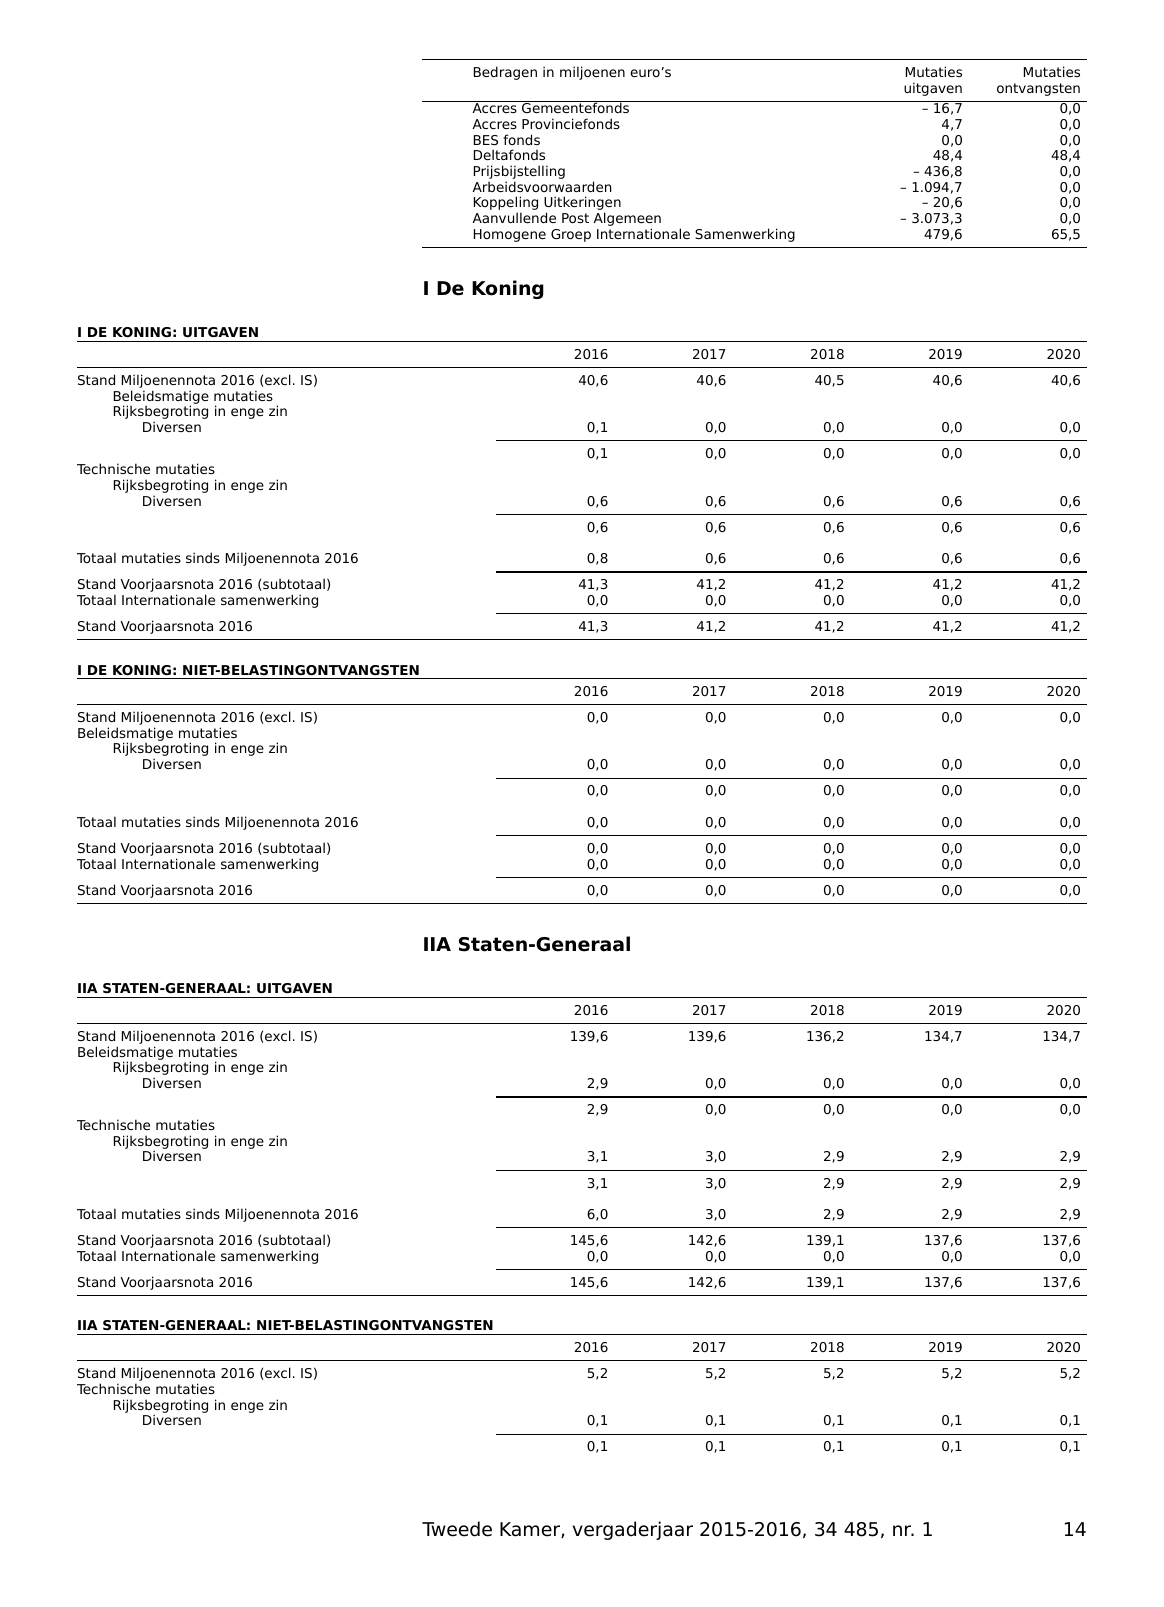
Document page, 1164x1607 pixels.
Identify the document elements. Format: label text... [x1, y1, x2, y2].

table_cell [969, 389, 1087, 404]
table_cell 0,6 [969, 515, 1087, 535]
table_cell 0,6 [614, 493, 732, 514]
table_cell 0,0 [850, 1098, 968, 1118]
table_cell [422, 211, 467, 227]
table_cell 0,0 [850, 133, 968, 148]
table_header I DE KONING: UITGAVEN [77, 325, 1087, 341]
table_cell [77, 420, 106, 440]
table_cell [77, 404, 106, 420]
table_cell [106, 1434, 136, 1455]
table_cell 0,0 [732, 878, 850, 903]
table_cell 0,0 [732, 815, 850, 835]
table_cell [496, 1118, 614, 1133]
table_cell [106, 514, 136, 535]
table_cell 0,1 [496, 1413, 614, 1433]
table_cell Stand Miljoenennota 2016 (excl. IS) [77, 1024, 496, 1044]
table_cell 0,6 [496, 515, 614, 535]
table_cell [732, 535, 850, 551]
table_cell 0,0 [732, 836, 850, 857]
table_cell 0,0 [850, 878, 968, 903]
table_cell 5,2 [496, 1361, 614, 1382]
table_cell [732, 1191, 850, 1207]
table_cell 145,6 [496, 1228, 614, 1249]
table_cell [732, 1382, 850, 1397]
table_cell 41,2 [969, 573, 1087, 593]
table_cell [77, 493, 106, 514]
table_cell 0,0 [614, 1249, 732, 1269]
table_cell [732, 478, 850, 493]
table_cell 0,0 [496, 757, 614, 777]
table_cell 0,0 [496, 815, 614, 835]
table_cell [136, 679, 496, 704]
table_cell 5,2 [732, 1361, 850, 1382]
table_cell Rijksbegroting in enge zin [106, 1397, 496, 1413]
table_header [422, 60, 467, 101]
table_cell [732, 1045, 850, 1060]
table_cell [732, 1060, 850, 1076]
table_cell 0,6 [614, 551, 732, 571]
table_cell [106, 1335, 136, 1360]
table_header Bedragen in miljoenen euro’s [467, 60, 850, 101]
table_cell [77, 514, 106, 535]
table_cell 134,7 [969, 1024, 1087, 1044]
table_cell 0,1 [969, 1413, 1087, 1433]
table_cell 145,6 [496, 1270, 614, 1295]
table_cell [614, 741, 732, 757]
table_cell 134,7 [850, 1024, 968, 1044]
table_cell [422, 164, 467, 179]
table_cell 0,0 [614, 836, 732, 857]
table_cell 139,1 [732, 1270, 850, 1295]
table_cell [969, 478, 1087, 493]
table_cell 0,0 [969, 102, 1087, 117]
table_cell Stand Miljoenennota 2016 (excl. IS) [77, 1361, 496, 1382]
table_cell 2019 [850, 998, 968, 1023]
table_cell [106, 679, 136, 704]
table_cell 40,6 [614, 368, 732, 388]
table_cell 0,0 [496, 705, 614, 726]
table_cell [106, 778, 136, 799]
table_cell [850, 389, 968, 404]
table_cell 6,0 [496, 1207, 614, 1227]
table_cell 0,0 [969, 420, 1087, 440]
table_cell 2016 [496, 998, 614, 1023]
table_cell 0,0 [969, 195, 1087, 211]
table_cell Accres Provinciefonds [467, 117, 850, 132]
table_cell 3,1 [496, 1149, 614, 1170]
table_cell 2017 [614, 679, 732, 704]
table_cell 0,0 [850, 593, 968, 613]
table_cell [77, 1455, 106, 1471]
table_cell 40,6 [969, 368, 1087, 388]
table_cell 0,6 [496, 493, 614, 514]
table_cell Technische mutaties [77, 1118, 496, 1133]
table_header IIA STATEN-GENERAAL: UITGAVEN [77, 981, 1087, 997]
table_cell Homogene Groep Internationale Samenwerking [467, 227, 850, 247]
table_cell [106, 998, 136, 1023]
table_cell – 436,8 [850, 164, 968, 179]
table_cell [850, 1397, 968, 1413]
table_cell 0,1 [732, 1435, 850, 1455]
table_cell 0,0 [969, 441, 1087, 462]
table_cell 2018 [732, 998, 850, 1023]
table_cell [850, 1045, 968, 1060]
table_cell [969, 535, 1087, 551]
table_cell 0,0 [969, 836, 1087, 857]
table_cell 5,2 [969, 1361, 1087, 1382]
table_cell 48,4 [850, 148, 968, 164]
table_cell [614, 1455, 732, 1471]
table_cell 2019 [850, 679, 968, 704]
table_cell 0,6 [850, 551, 968, 571]
table_cell 142,6 [614, 1270, 732, 1295]
table_cell 2,9 [496, 1098, 614, 1118]
table_cell [496, 462, 614, 478]
table_cell [969, 1134, 1087, 1149]
table_cell 0,0 [496, 836, 614, 857]
table_cell 2020 [969, 342, 1087, 367]
table_cell 142,6 [614, 1228, 732, 1249]
table_cell 3,0 [614, 1171, 732, 1191]
table_cell Rijksbegroting in enge zin [106, 404, 496, 420]
table_cell 0,6 [969, 551, 1087, 571]
table_cell 0,0 [732, 593, 850, 613]
table_cell [969, 1045, 1087, 1060]
table_cell – 16,7 [850, 102, 968, 117]
table_cell 0,1 [850, 1435, 968, 1455]
table_cell Technische mutaties [77, 462, 496, 478]
table_cell [732, 726, 850, 741]
table_cell 2019 [850, 342, 968, 367]
table_cell [614, 799, 732, 815]
table_cell [77, 1170, 106, 1191]
table_cell [77, 1060, 106, 1076]
table_cell [422, 102, 467, 117]
table_cell 0,0 [850, 779, 968, 799]
table_cell [850, 1191, 968, 1207]
table_cell 0,0 [850, 420, 968, 440]
table_cell [77, 778, 106, 799]
table_cell [496, 1397, 614, 1413]
table_cell 41,2 [614, 573, 732, 593]
table_cell 0,6 [732, 551, 850, 571]
table_cell [136, 1434, 496, 1455]
table_cell 2,9 [850, 1207, 968, 1227]
table_cell [136, 342, 496, 367]
table_cell [77, 1191, 106, 1207]
table_cell 0,1 [969, 1435, 1087, 1455]
table_cell 0,0 [969, 117, 1087, 132]
table_cell [136, 1335, 496, 1360]
table_cell [969, 741, 1087, 757]
table_cell 0,0 [969, 593, 1087, 613]
table_cell [77, 799, 106, 815]
table_cell [732, 1455, 850, 1471]
table_cell [850, 1382, 968, 1397]
table_cell Beleidsmatige mutaties [77, 726, 496, 741]
table_cell [732, 741, 850, 757]
table_cell Totaal mutaties sinds Miljoenennota 2016 [77, 551, 496, 571]
table_cell 41,3 [496, 573, 614, 593]
table_cell 0,0 [732, 705, 850, 726]
table_cell 2020 [969, 679, 1087, 704]
table_cell Stand Voorjaarsnota 2016 (subtotaal) [77, 571, 496, 593]
table_cell 0,0 [969, 1076, 1087, 1096]
table_cell 0,6 [732, 493, 850, 514]
table_cell [77, 389, 106, 404]
table_cell 0,0 [732, 1249, 850, 1269]
table_cell [106, 440, 136, 462]
table_cell 0,0 [969, 815, 1087, 835]
table_cell 0,0 [496, 1249, 614, 1269]
table_cell Diversen [136, 1076, 496, 1096]
table_cell 0,1 [850, 1413, 968, 1433]
table_cell [106, 1455, 136, 1471]
table_cell 0,0 [614, 1076, 732, 1096]
table_cell [614, 389, 732, 404]
table_cell [136, 440, 496, 462]
table_cell [732, 404, 850, 420]
table_cell 0,0 [614, 779, 732, 799]
table_cell [496, 1382, 614, 1397]
table_cell [77, 679, 106, 704]
table_cell Rijksbegroting in enge zin [106, 478, 496, 493]
table_cell Technische mutaties [77, 1382, 496, 1397]
table_cell [106, 1076, 136, 1096]
table_cell [136, 535, 496, 551]
table_cell Rijksbegroting in enge zin [106, 1134, 496, 1149]
table_cell [422, 227, 467, 247]
table_cell [969, 1455, 1087, 1471]
table_cell 0,1 [496, 441, 614, 462]
table_cell Totaal mutaties sinds Miljoenennota 2016 [77, 1207, 496, 1227]
table_cell 0,0 [850, 1249, 968, 1269]
table_cell 0,0 [614, 815, 732, 835]
table_cell 0,1 [496, 1435, 614, 1455]
table_cell Aanvullende Post Algemeen [467, 211, 850, 227]
table_cell 0,0 [969, 211, 1087, 227]
table_cell Stand Voorjaarsnota 2016 [77, 877, 496, 903]
table_cell 0,0 [732, 757, 850, 777]
table_cell Totaal Internationale samenwerking [77, 857, 496, 877]
table_cell 2017 [614, 342, 732, 367]
table_cell [136, 1096, 496, 1118]
table_cell Stand Voorjaarsnota 2016 (subtotaal) [77, 1227, 496, 1249]
table_cell [614, 1134, 732, 1149]
table_cell [614, 404, 732, 420]
table_cell 0,0 [614, 857, 732, 877]
table_cell 0,0 [496, 878, 614, 903]
table_cell 0,0 [969, 1249, 1087, 1269]
table_cell [77, 1096, 106, 1118]
table_cell Beleidsmatige mutaties [77, 1045, 496, 1060]
table_cell 3,0 [614, 1149, 732, 1170]
table_cell 41,2 [732, 614, 850, 639]
table_cell [850, 1060, 968, 1076]
table_cell 2018 [732, 342, 850, 367]
table_cell 65,5 [969, 227, 1087, 247]
table_cell Beleidsmatige mutaties [106, 389, 496, 404]
table_cell 0,0 [732, 1098, 850, 1118]
table_cell [77, 1413, 106, 1433]
table_cell [614, 726, 732, 741]
table_cell [969, 726, 1087, 741]
table_cell Koppeling Uitkeringen [467, 195, 850, 211]
table_cell [136, 1191, 496, 1207]
table_cell [496, 389, 614, 404]
table_cell [614, 1060, 732, 1076]
table_cell 0,6 [969, 493, 1087, 514]
table_cell 139,1 [732, 1228, 850, 1249]
table_cell 0,1 [614, 1413, 732, 1433]
table_cell [614, 1191, 732, 1207]
table_cell 5,2 [614, 1361, 732, 1382]
table_cell [496, 1191, 614, 1207]
table_cell 137,6 [850, 1228, 968, 1249]
table_cell 0,0 [969, 705, 1087, 726]
table_cell 0,0 [732, 857, 850, 877]
table_cell 0,0 [614, 705, 732, 726]
table_cell 0,0 [850, 757, 968, 777]
table_cell 2019 [850, 1335, 968, 1360]
table_cell 3,1 [496, 1171, 614, 1191]
table_cell Deltafonds [467, 148, 850, 164]
table_cell 48,4 [969, 148, 1087, 164]
table_cell 2016 [496, 1335, 614, 1360]
table_cell 4,7 [850, 117, 968, 132]
table_cell 0,1 [732, 1413, 850, 1433]
table_cell [850, 799, 968, 815]
table_cell [136, 998, 496, 1023]
table_cell [850, 726, 968, 741]
table_cell [969, 1397, 1087, 1413]
table_cell Totaal mutaties sinds Miljoenennota 2016 [77, 815, 496, 835]
table_cell [850, 1118, 968, 1133]
table_cell [732, 1118, 850, 1133]
table_cell [136, 514, 496, 535]
table_cell [77, 1076, 106, 1096]
table_cell 0,0 [496, 593, 614, 613]
table_cell [969, 1382, 1087, 1397]
table_cell [969, 404, 1087, 420]
table_cell Rijksbegroting in enge zin [106, 741, 496, 757]
subtitle IIA Staten-Generaal [422, 934, 1087, 956]
table_cell [496, 726, 614, 741]
table_cell 0,0 [850, 441, 968, 462]
table_cell [850, 741, 968, 757]
table_cell 2,9 [732, 1207, 850, 1227]
table_cell [969, 1118, 1087, 1133]
table_cell 0,0 [969, 779, 1087, 799]
table_cell 0,0 [850, 857, 968, 877]
table_cell 137,6 [850, 1270, 968, 1295]
table_cell 41,2 [732, 573, 850, 593]
table_cell 137,6 [969, 1228, 1087, 1249]
table_cell [422, 117, 467, 132]
table_cell 0,0 [732, 420, 850, 440]
table_cell [77, 1434, 106, 1455]
table_cell [77, 757, 106, 777]
table_cell Diversen [136, 493, 496, 514]
table_header Mutaties ontvangsten [969, 60, 1087, 101]
table_cell 0,0 [969, 133, 1087, 148]
table_cell [422, 133, 467, 148]
table_cell [77, 440, 106, 462]
table_cell 2,9 [732, 1149, 850, 1170]
table_cell [106, 799, 136, 815]
table_cell [969, 799, 1087, 815]
table_cell 0,6 [850, 493, 968, 514]
table_cell [850, 404, 968, 420]
table_cell [496, 1045, 614, 1060]
table_cell 2,9 [850, 1171, 968, 1191]
table_cell [77, 1397, 106, 1413]
table_cell [106, 535, 136, 551]
table_cell 137,6 [969, 1270, 1087, 1295]
table_cell 0,0 [850, 1076, 968, 1096]
table_cell 0,6 [850, 515, 968, 535]
table_cell [732, 799, 850, 815]
table_cell [850, 462, 968, 478]
table_cell 0,0 [614, 1098, 732, 1118]
table_cell [77, 998, 106, 1023]
table_cell Accres Gemeentefonds [467, 102, 850, 117]
table_cell Totaal Internationale samenwerking [77, 1249, 496, 1269]
table_cell Diversen [136, 1149, 496, 1170]
table_cell [614, 478, 732, 493]
table_cell – 20,6 [850, 195, 968, 211]
table_cell Stand Voorjaarsnota 2016 [77, 1269, 496, 1295]
table_cell 0,0 [496, 779, 614, 799]
table_cell [106, 342, 136, 367]
table_cell 0,0 [614, 757, 732, 777]
table_cell 0,0 [969, 878, 1087, 903]
table_cell Stand Miljoenennota 2016 (excl. IS) [77, 368, 496, 388]
table_cell [106, 1170, 136, 1191]
table_cell [106, 1413, 136, 1433]
table_cell [614, 462, 732, 478]
table_cell Diversen [136, 1413, 496, 1433]
table_cell [732, 389, 850, 404]
table_cell 2018 [732, 1335, 850, 1360]
table_cell [850, 1455, 968, 1471]
table_cell [969, 1191, 1087, 1207]
table_cell Stand Miljoenennota 2016 (excl. IS) [77, 705, 496, 726]
table_cell [969, 462, 1087, 478]
table_cell [850, 535, 968, 551]
table_cell [136, 778, 496, 799]
table_cell Diversen [136, 757, 496, 777]
table_cell 139,6 [496, 1024, 614, 1044]
table_cell 0,0 [732, 441, 850, 462]
table_cell 0,0 [850, 705, 968, 726]
table_cell [732, 1134, 850, 1149]
table_cell 0,1 [614, 1435, 732, 1455]
table_cell 40,5 [732, 368, 850, 388]
table_cell [106, 1149, 136, 1170]
table_cell Stand Voorjaarsnota 2016 (subtotaal) [77, 835, 496, 857]
table_cell 0,0 [614, 441, 732, 462]
table_cell [77, 1335, 106, 1360]
table_cell 0,6 [614, 515, 732, 535]
table_cell [496, 1060, 614, 1076]
table_cell 2,9 [732, 1171, 850, 1191]
table_cell 2016 [496, 679, 614, 704]
table_cell [77, 1149, 106, 1170]
table_cell 40,6 [496, 368, 614, 388]
table_cell – 1.094,7 [850, 180, 968, 195]
table_cell 0,0 [850, 836, 968, 857]
table_cell [422, 180, 467, 195]
table_cell Stand Voorjaarsnota 2016 [77, 613, 496, 639]
table_cell [77, 535, 106, 551]
table_cell [732, 1397, 850, 1413]
table_cell 2,9 [969, 1149, 1087, 1170]
table_cell [614, 535, 732, 551]
table_cell [106, 1191, 136, 1207]
table_cell [106, 1096, 136, 1118]
table_cell [77, 342, 106, 367]
table_cell 2,9 [496, 1076, 614, 1096]
table_cell Rijksbegroting in enge zin [106, 1060, 496, 1076]
table_cell [77, 741, 106, 757]
table_cell [136, 1455, 496, 1471]
table_cell 0,0 [969, 180, 1087, 195]
table_header Mutaties uitgaven [850, 60, 968, 101]
table_cell 2017 [614, 1335, 732, 1360]
table_cell 41,3 [496, 614, 614, 639]
table_cell 2016 [496, 342, 614, 367]
table_cell Totaal Internationale samenwerking [77, 593, 496, 613]
table_cell [77, 478, 106, 493]
table_cell 0,0 [732, 779, 850, 799]
table_cell 2017 [614, 998, 732, 1023]
table_header I DE KONING: NIET-BELASTINGONTVANGSTEN [77, 662, 1087, 678]
table_cell 2,9 [969, 1171, 1087, 1191]
table_cell 0,0 [969, 857, 1087, 877]
table_cell – 3.073,3 [850, 211, 968, 227]
table_cell [614, 1397, 732, 1413]
table_cell [422, 195, 467, 211]
table_cell 0,0 [732, 1076, 850, 1096]
table_cell 0,0 [969, 1098, 1087, 1118]
table_cell Arbeidsvoorwaarden [467, 180, 850, 195]
table_cell [614, 1382, 732, 1397]
table_cell [496, 741, 614, 757]
table_cell 0,6 [732, 515, 850, 535]
table_cell BES fonds [467, 133, 850, 148]
table_cell [496, 1455, 614, 1471]
table_cell 0,0 [614, 878, 732, 903]
table_cell [422, 148, 467, 164]
table_cell [496, 478, 614, 493]
table_cell 0,0 [969, 164, 1087, 179]
table_cell 0,0 [496, 857, 614, 877]
subtitle I De Koning [422, 278, 1087, 300]
table_cell [850, 478, 968, 493]
table_cell 479,6 [850, 227, 968, 247]
table_cell 2,9 [969, 1207, 1087, 1227]
table_cell 41,2 [969, 614, 1087, 639]
table_cell 136,2 [732, 1024, 850, 1044]
table_cell 2018 [732, 679, 850, 704]
table_cell [850, 1134, 968, 1149]
table_cell 0,0 [969, 757, 1087, 777]
table_header IIA STATEN-GENERAAL: NIET-BELASTINGONTVANGSTEN [77, 1318, 1087, 1334]
table_cell 41,2 [614, 614, 732, 639]
table_cell [106, 757, 136, 777]
table_cell [496, 404, 614, 420]
table_cell [732, 462, 850, 478]
table_cell 2,9 [850, 1149, 968, 1170]
table_cell 5,2 [850, 1361, 968, 1382]
table_cell [496, 799, 614, 815]
table_cell [136, 799, 496, 815]
table_cell 0,0 [614, 593, 732, 613]
table_cell 139,6 [614, 1024, 732, 1044]
table_cell [496, 1134, 614, 1149]
table_cell [496, 535, 614, 551]
table_cell 2020 [969, 998, 1087, 1023]
table_cell [614, 1045, 732, 1060]
table_cell 0,1 [496, 420, 614, 440]
table_cell 3,0 [614, 1207, 732, 1227]
table_cell 2020 [969, 1335, 1087, 1360]
table_cell 0,8 [496, 551, 614, 571]
table_cell 40,6 [850, 368, 968, 388]
table_cell Prijsbijstelling [467, 164, 850, 179]
table_cell [614, 1118, 732, 1133]
table_cell [969, 1060, 1087, 1076]
table_cell 0,0 [614, 420, 732, 440]
table_cell [106, 493, 136, 514]
table_cell 0,0 [850, 815, 968, 835]
table_cell [136, 1170, 496, 1191]
table_cell [106, 420, 136, 440]
table_cell [77, 1134, 106, 1149]
table_cell 41,2 [850, 573, 968, 593]
table_cell Diversen [136, 420, 496, 440]
table_cell 41,2 [850, 614, 968, 639]
